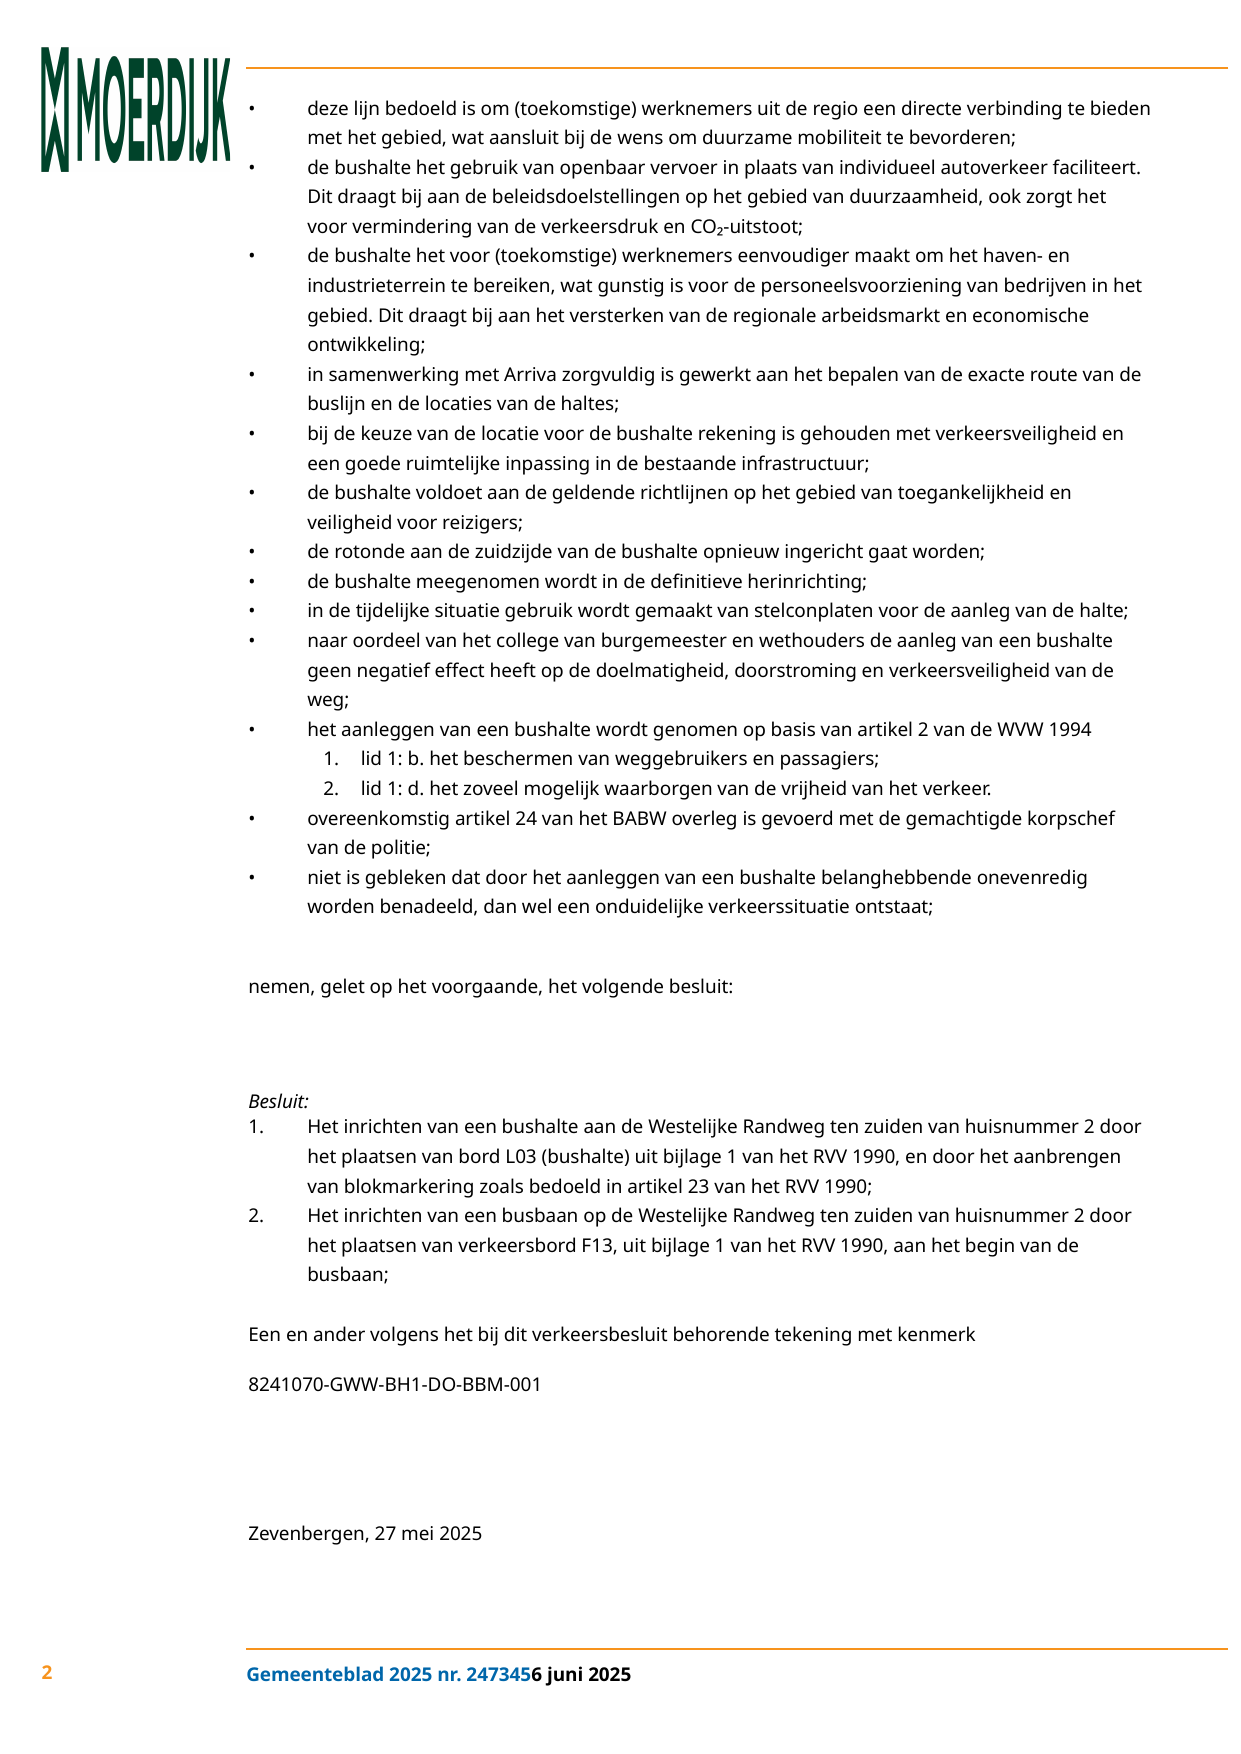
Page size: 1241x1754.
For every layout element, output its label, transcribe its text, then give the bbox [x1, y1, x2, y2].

list deze lijn bedoeld is om (toekomstige) werknemers uit de regio een directe verbinding te bieden met het gebied, wat aansluit bij de wens om duurzame mobiliteit te bevorderen; [248, 95, 1152, 150]
list de rotonde aan de zuidzijde van de bushalte opnieuw ingericht gaat worden; [248, 538, 1152, 564]
list lid 1: b. het beschermen van weggebruikers en passagiers; [323, 746, 1152, 771]
list in de tijdelijke situatie gebruik wordt gemaakt van stelconplaten voor de aanleg van de halte; [248, 598, 1152, 623]
list lid 1: d. het zoveel mogelijk waarborgen van de vrijheid van het verkeer. [323, 775, 1152, 801]
list Het inrichten van een bushalte aan de Westelijke Randweg ten zuiden van huisnummer 2 door het plaatsen van bord L03 (bushalte) uit bijlage 1 van het RVV 1990, en door het aanbrengen van blokmarkering zoals bedoeld in artikel 23 van het RVV 1990; [248, 1114, 1152, 1198]
list de bushalte het gebruik van openbaar vervoer in plaats van individueel autoverkeer faciliteert. Dit draagt bij aan de beleidsdoelstellingen op het gebied van duurzaamheid, ook zorgt het voor vermindering van de verkeersdruk en CO₂-uitstoot; [248, 154, 1152, 239]
list Het inrichten van een busbaan op de Westelijke Randweg ten zuiden van huisnummer 2 door het plaatsen van verkeersbord F13, uit bijlage 1 van het RVV 1990, aan het begin van de busbaan; [248, 1202, 1152, 1287]
list het aanleggen van een bushalte wordt genomen op basis van artikel 2 van de WVW 1994 [248, 716, 1152, 742]
text Besluit: [248, 1088, 1152, 1114]
list naar oordeel van het college van burgemeester en wethouders de aanleg van een bushalte geen negatief effect heeft op de doelmatigheid, doorstroming en verkeersveiligheid van de weg; [248, 627, 1152, 712]
text nemen, gelet op het voorgaande, het volgende besluit: [248, 973, 1152, 999]
list de bushalte meegenomen wordt in de definitieve herinrichting; [248, 568, 1152, 594]
list de bushalte voldoet aan de geldende richtlijnen op het gebied van toegankelijkheid en veiligheid voor reizigers; [248, 479, 1152, 535]
list niet is gebleken dat door het aanleggen van een bushalte belanghebbende onevenredig worden benadeeld, dan wel een onduidelijke verkeerssituatie ontstaat; [248, 864, 1152, 919]
picture [41, 47, 231, 172]
list de bushalte het voor (toekomstige) werknemers eenvoudiger maakt om het haven- en industrieterrein te bereiken, wat gunstig is voor de personeelsvoorziening van bedrijven in het gebied. Dit draagt bij aan het versterken van de regionale arbeidsmarkt en economische ontwikkeling; [248, 243, 1152, 357]
list bij de keuze van de locatie voor de bushalte rekening is gehouden met verkeersveiligheid en een goede ruimtelijke inpassing in de bestaande infrastructuur; [248, 420, 1152, 476]
list overeenkomstig artikel 24 van het BABW overleg is gevoerd met de gemachtigde korpschef van de politie; [248, 805, 1152, 860]
text Zevenbergen, 27 mei 2025 [248, 1520, 1152, 1546]
text Een en ander volgens het bij dit verkeersbesluit behorende tekening met kenmerk [248, 1321, 1152, 1346]
list in samenwerking met Arriva zorgvuldig is gewerkt aan het bepalen van de exacte route van de buslijn en de locaties van de haltes; [248, 361, 1152, 416]
text 8241070-GWW-BH1-DO-BBM-001 [248, 1371, 1152, 1397]
